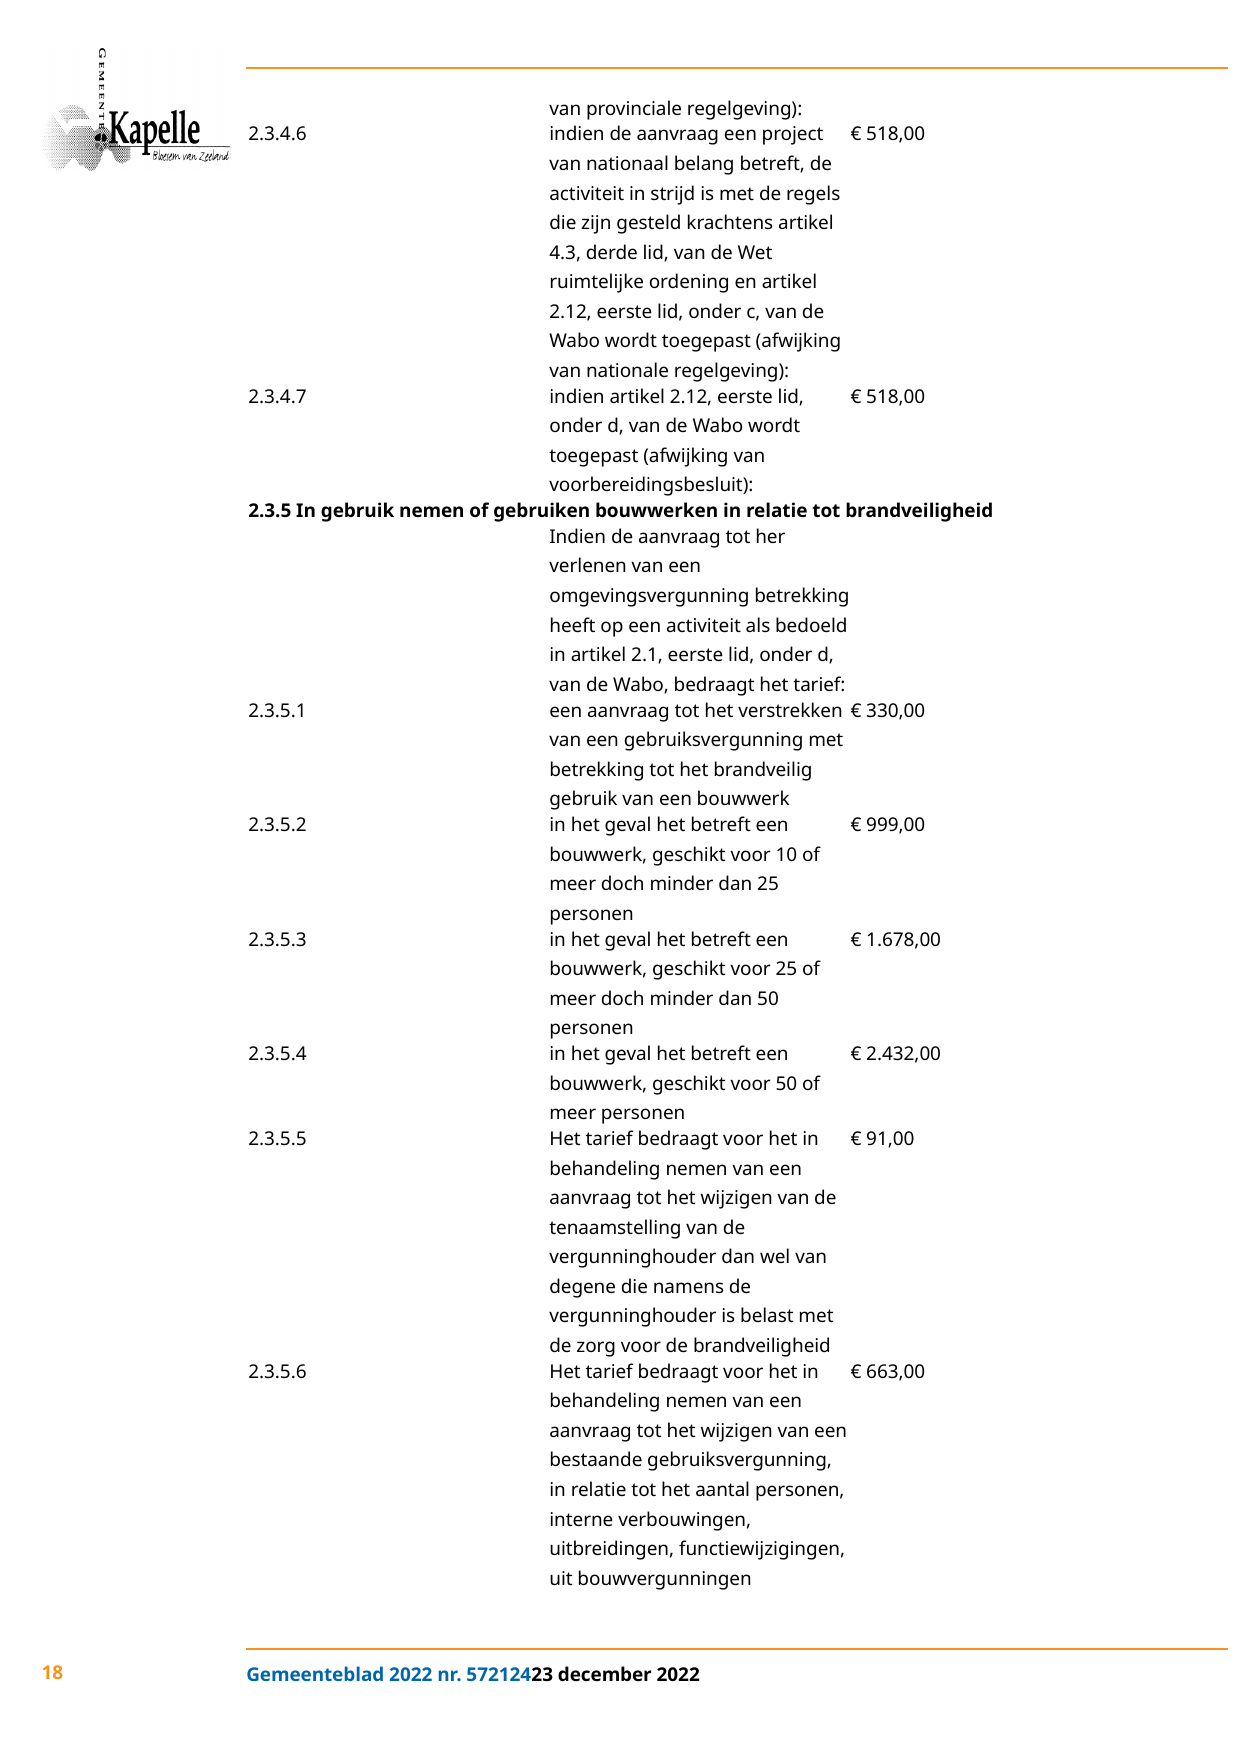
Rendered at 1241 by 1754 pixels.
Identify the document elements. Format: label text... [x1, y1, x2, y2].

picture [41, 47, 231, 172]
table_cell 2.3.5.4 [248, 1040, 549, 1125]
table_cell 2.3.5.2 [248, 811, 549, 926]
table_cell 2.3.5.1 [248, 697, 549, 811]
table_cell € 518,00 [850, 383, 1152, 497]
table_cell € 91,00 [850, 1125, 1152, 1358]
table_cell 2.3.4.7 [248, 383, 549, 497]
table_cell in het geval het betreft een bouwwerk, geschikt voor 10 of meer doch minder dan 25 personen [549, 811, 850, 926]
table_cell 2.3.5.6 [248, 1358, 549, 1591]
table_cell € 663,00 [850, 1358, 1152, 1591]
table_cell indien de aanvraag een project van nationaal belang betreft, de activiteit in strijd is met de regels die zijn gesteld krachtens artikel 4.3, derde lid, van de Wet ruimtelijke ordening en artikel 2.12, eerste lid, onder c, van de Wabo wordt toegepast (afwijking van nationale regelgeving): [549, 121, 850, 383]
table_cell een aanvraag tot het verstrekken van een gebruiksvergunning met betrekking tot het brandveilig gebruik van een bouwwerk [549, 697, 850, 811]
table_cell € 999,00 [850, 811, 1152, 926]
table_cell 2.3.4.6 [248, 121, 549, 383]
table_cell 2.3.5.5 [248, 1125, 549, 1358]
table_cell € 518,00 [850, 121, 1152, 383]
table_cell € 2.432,00 [850, 1040, 1152, 1125]
table_cell indien artikel 2.12, eerste lid, onder d, van de Wabo wordt toegepast (afwijking van voorbereidingsbesluit): [549, 383, 850, 497]
table_cell € 330,00 [850, 697, 1152, 811]
table_cell 2.3.5.3 [248, 926, 549, 1040]
table_cell € 1.678,00 [850, 926, 1152, 1040]
table_cell 2.3.5 In gebruik nemen of gebruiken bouwwerken in relatie tot brandveiligheid [248, 498, 1152, 523]
table_cell [850, 95, 1152, 121]
table_cell in het geval het betreft een bouwwerk, geschikt voor 50 of meer personen [549, 1040, 850, 1125]
table_cell Het tarief bedraagt voor het in behandeling nemen van een aanvraag tot het wijzigen van de tenaamstelling van de vergunninghouder dan wel van degene die namens de vergunninghouder is belast met de zorg voor de brandveiligheid [549, 1125, 850, 1358]
table_cell [850, 523, 1152, 697]
table_cell Het tarief bedraagt voor het in behandeling nemen van een aanvraag tot het wijzigen van een bestaande gebruiksvergunning, in relatie tot het aantal personen, interne verbouwingen, uitbreidingen, functiewijzigingen, uit bouwvergunningen [549, 1358, 850, 1591]
table_cell in het geval het betreft een bouwwerk, geschikt voor 25 of meer doch minder dan 50 personen [549, 926, 850, 1040]
table_cell van provinciale regelgeving): [549, 95, 850, 121]
table_cell [248, 523, 549, 697]
table_cell [248, 95, 549, 121]
table_cell Indien de aanvraag tot her verlenen van een omgevingsvergunning betrekking heeft op een activiteit als bedoeld in artikel 2.1, eerste lid, onder d, van de Wabo, bedraagt het tarief: [549, 523, 850, 697]
